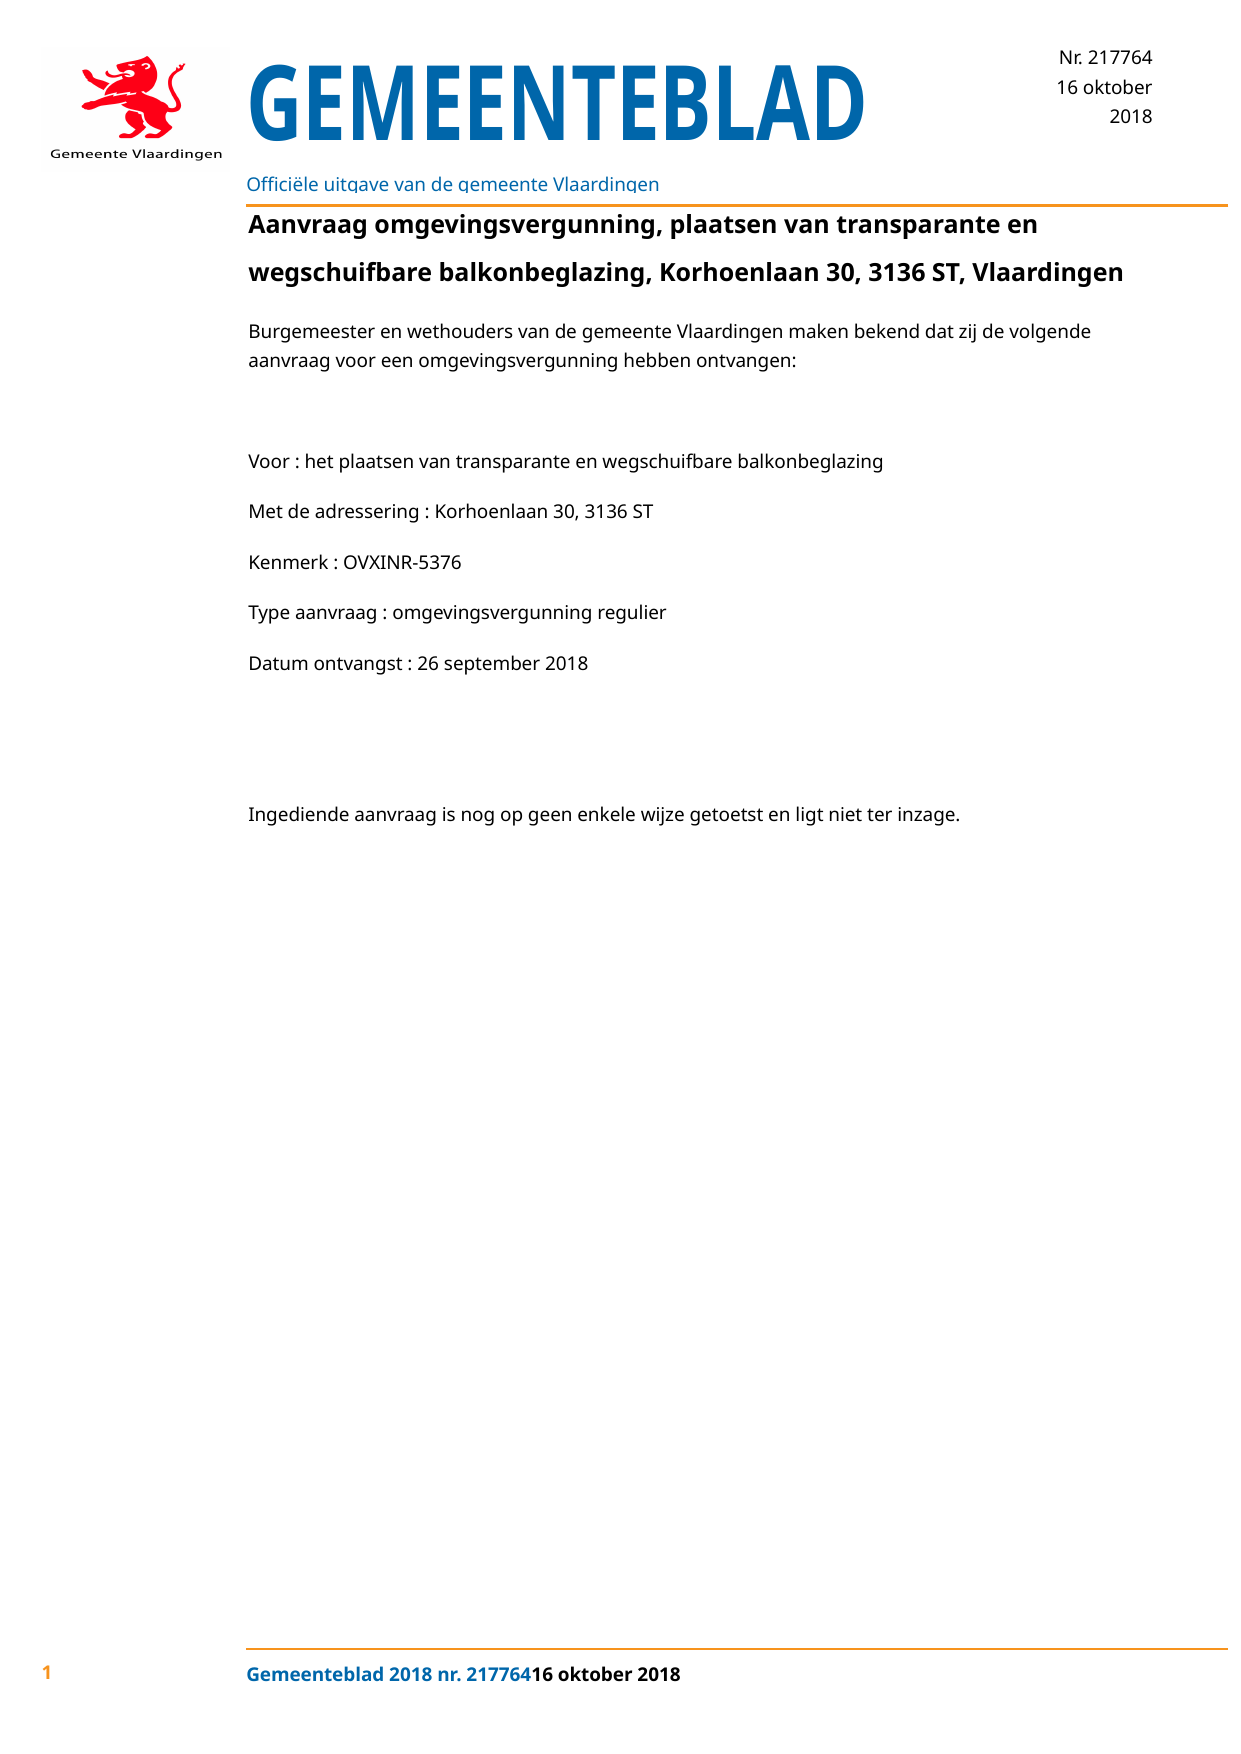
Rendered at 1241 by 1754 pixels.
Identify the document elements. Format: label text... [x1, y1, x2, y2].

text Voor : het plaatsen van transparante en wegschuifbare balkonbeglazing [248, 448, 1152, 474]
text Type aanvraag : omgevingsvergunning regulier [248, 599, 1152, 625]
text Kenmerk : OVXINR-5376 [248, 549, 1152, 575]
text Datum ontvangst : 26 september 2018 [248, 650, 1152, 676]
text Ingediende aanvraag is nog op geen enkele wijze getoetst en ligt niet ter inzage. [248, 801, 1152, 827]
text Aanvraag omgevingsvergunning, plaatsen van transparante en wegschuifbare balkonbeglazing, Korhoenlaan 30, 3136 ST, Vlaardingen [248, 207, 1152, 288]
text Burgemeester en wethouders van de gemeente Vlaardingen maken bekend dat zij de volgende aanvraag voor een omgevingsvergunning hebben ontvangen: [248, 318, 1152, 373]
picture [41, 47, 231, 172]
text Met de adressering : Korhoenlaan 30, 3136 ST [248, 499, 1152, 524]
